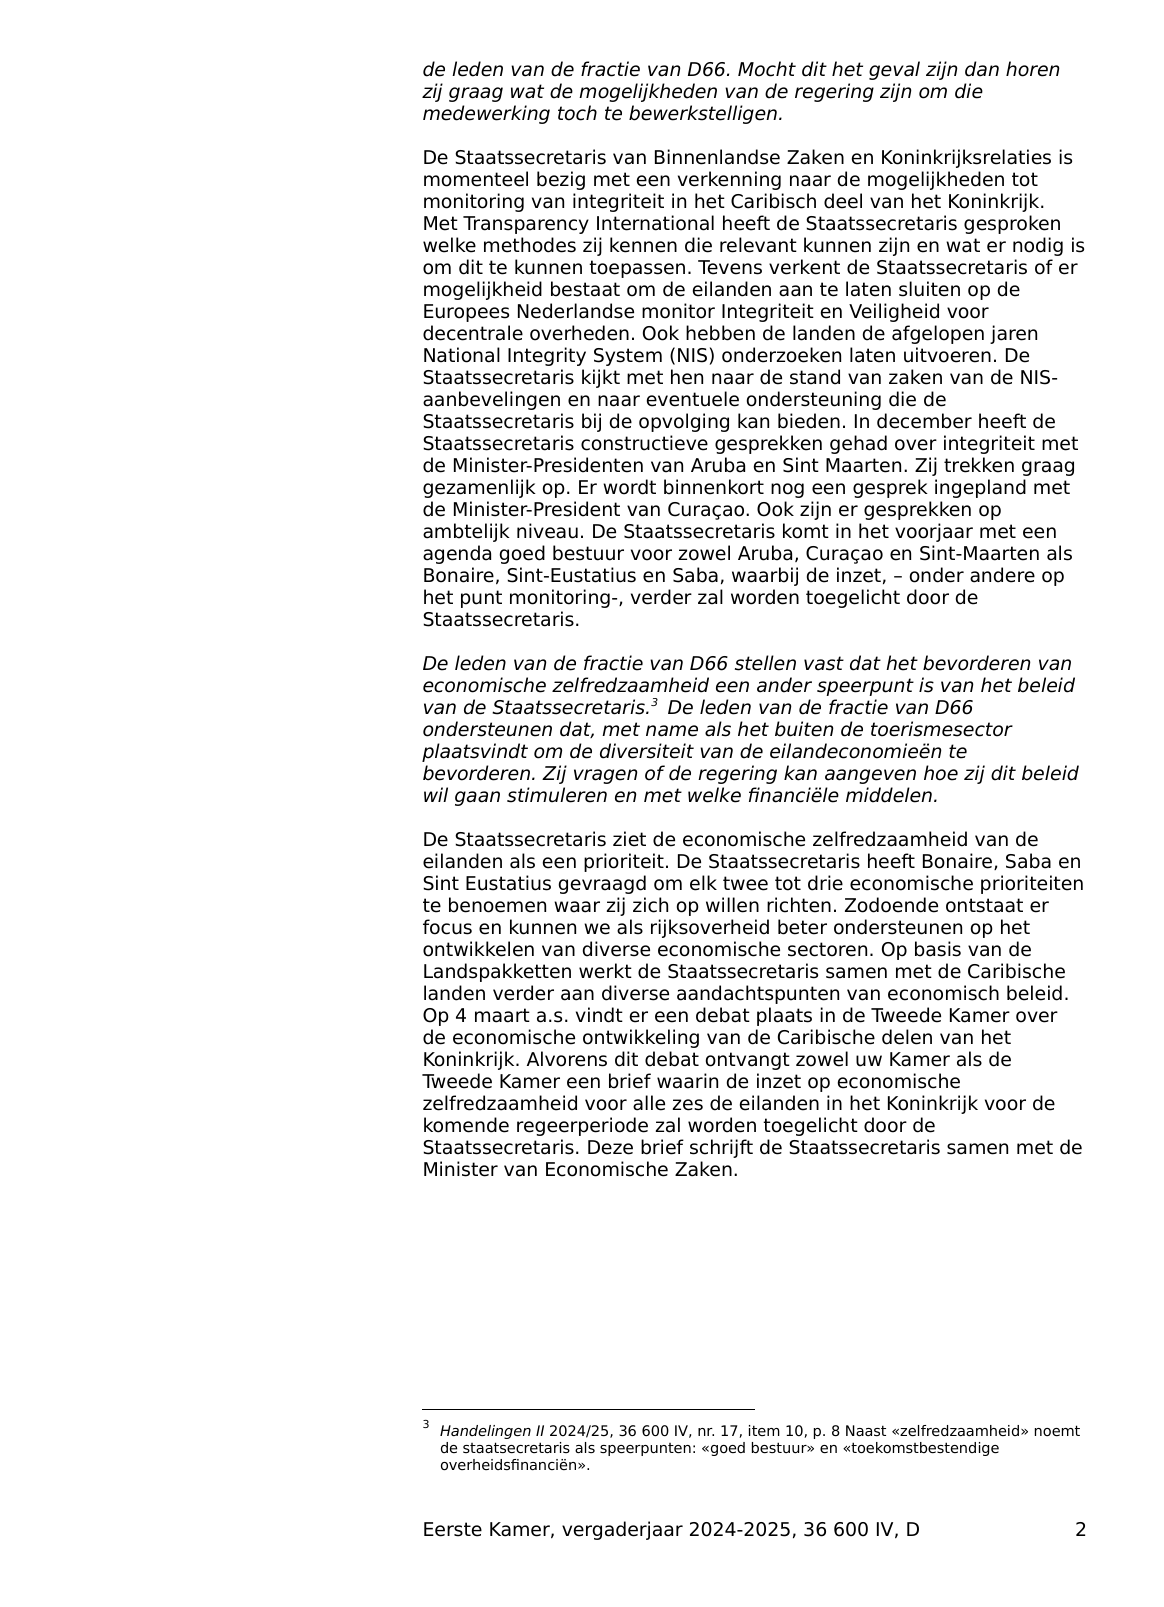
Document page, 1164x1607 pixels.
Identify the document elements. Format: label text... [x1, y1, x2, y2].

text De Staatssecretaris ziet de economische zelfredzaamheid van de eilanden als een prioriteit. De Staatssecretaris heeft Bonaire, Saba en Sint Eustatius gevraagd om elk twee tot drie economische prioriteiten te benoemen waar zij zich op willen richten. Zodoende ontstaat er focus en kunnen we als rijksoverheid beter ondersteunen op het ontwikkelen van diverse economische sectoren. Op basis van de Landspakketten werkt de Staatssecretaris samen met de Caribische landen verder aan diverse aandachtspunten van economisch beleid. Op 4 maart a.s. vindt er een debat plaats in de Tweede Kamer over de economische ontwikkeling van de Caribische delen van het Koninkrijk. Alvorens dit debat ontvangt zowel uw Kamer als de Tweede Kamer een brief waarin de inzet op economische zelfredzaamheid voor alle zes de eilanden in het Koninkrijk voor de komende regeerperiode zal worden toegelicht door de Staatssecretaris. Deze brief schrijft de Staatssecretaris samen met de Minister van Economische Zaken. [422, 829, 1087, 1181]
text de leden van de fractie van D66. Mocht dit het geval zijn dan horen zij graag wat de mogelijkheden van de regering zijn om die medewerking toch te bewerkstelligen. [422, 59, 1087, 125]
text De leden van de fractie van D66 stellen vast dat het bevorderen van economische zelfredzaamheid een ander speerpunt is van het beleid van de Staatssecretaris. De leden van de fractie van D66 ondersteunen dat, met name als het buiten de toerismesector plaatsvindt om de diversiteit van de eilandeconomieën te bevorderen. Zij vragen of de regering kan aangeven hoe zij dit beleid wil gaan stimuleren en met welke financiële middelen. [422, 653, 1087, 807]
text Handelingen II 2024/25, 36 600 IV, nr. 17, item 10, p. 8 Naast «zelfredzaamheid» noemt de staatsecretaris als speerpunten: «goed bestuur» en «toekomstbestendige overheidsfinanciën». [422, 1418, 1087, 1474]
text De Staatssecretaris van Binnenlandse Zaken en Koninkrijksrelaties is momenteel bezig met een verkenning naar de mogelijkheden tot monitoring van integriteit in het Caribisch deel van het Koninkrijk. Met Transparency International heeft de Staatssecretaris gesproken welke methodes zij kennen die relevant kunnen zijn en wat er nodig is om dit te kunnen toepassen. Tevens verkent de Staatssecretaris of er mogelijkheid bestaat om de eilanden aan te laten sluiten op de Europees Nederlandse monitor Integriteit en Veiligheid voor decentrale overheden. Ook hebben de landen de afgelopen jaren National Integrity System (NIS) onderzoeken laten uitvoeren. De Staatssecretaris kijkt met hen naar de stand van zaken van de NIS-aanbevelingen en naar eventuele ondersteuning die de Staatssecretaris bij de opvolging kan bieden. In december heeft de Staatssecretaris constructieve gesprekken gehad over integriteit met de Minister-Presidenten van Aruba en Sint Maarten. Zij trekken graag gezamenlijk op. Er wordt binnenkort nog een gesprek ingepland met de Minister-President van Curaçao. Ook zijn er gesprekken op ambtelijk niveau. De Staatssecretaris komt in het voorjaar met een agenda goed bestuur voor zowel Aruba, Curaçao en Sint-Maarten als Bonaire, Sint-Eustatius en Saba, waarbij de inzet, – onder andere op het punt monitoring-, verder zal worden toegelicht door de Staatssecretaris. [422, 147, 1087, 631]
